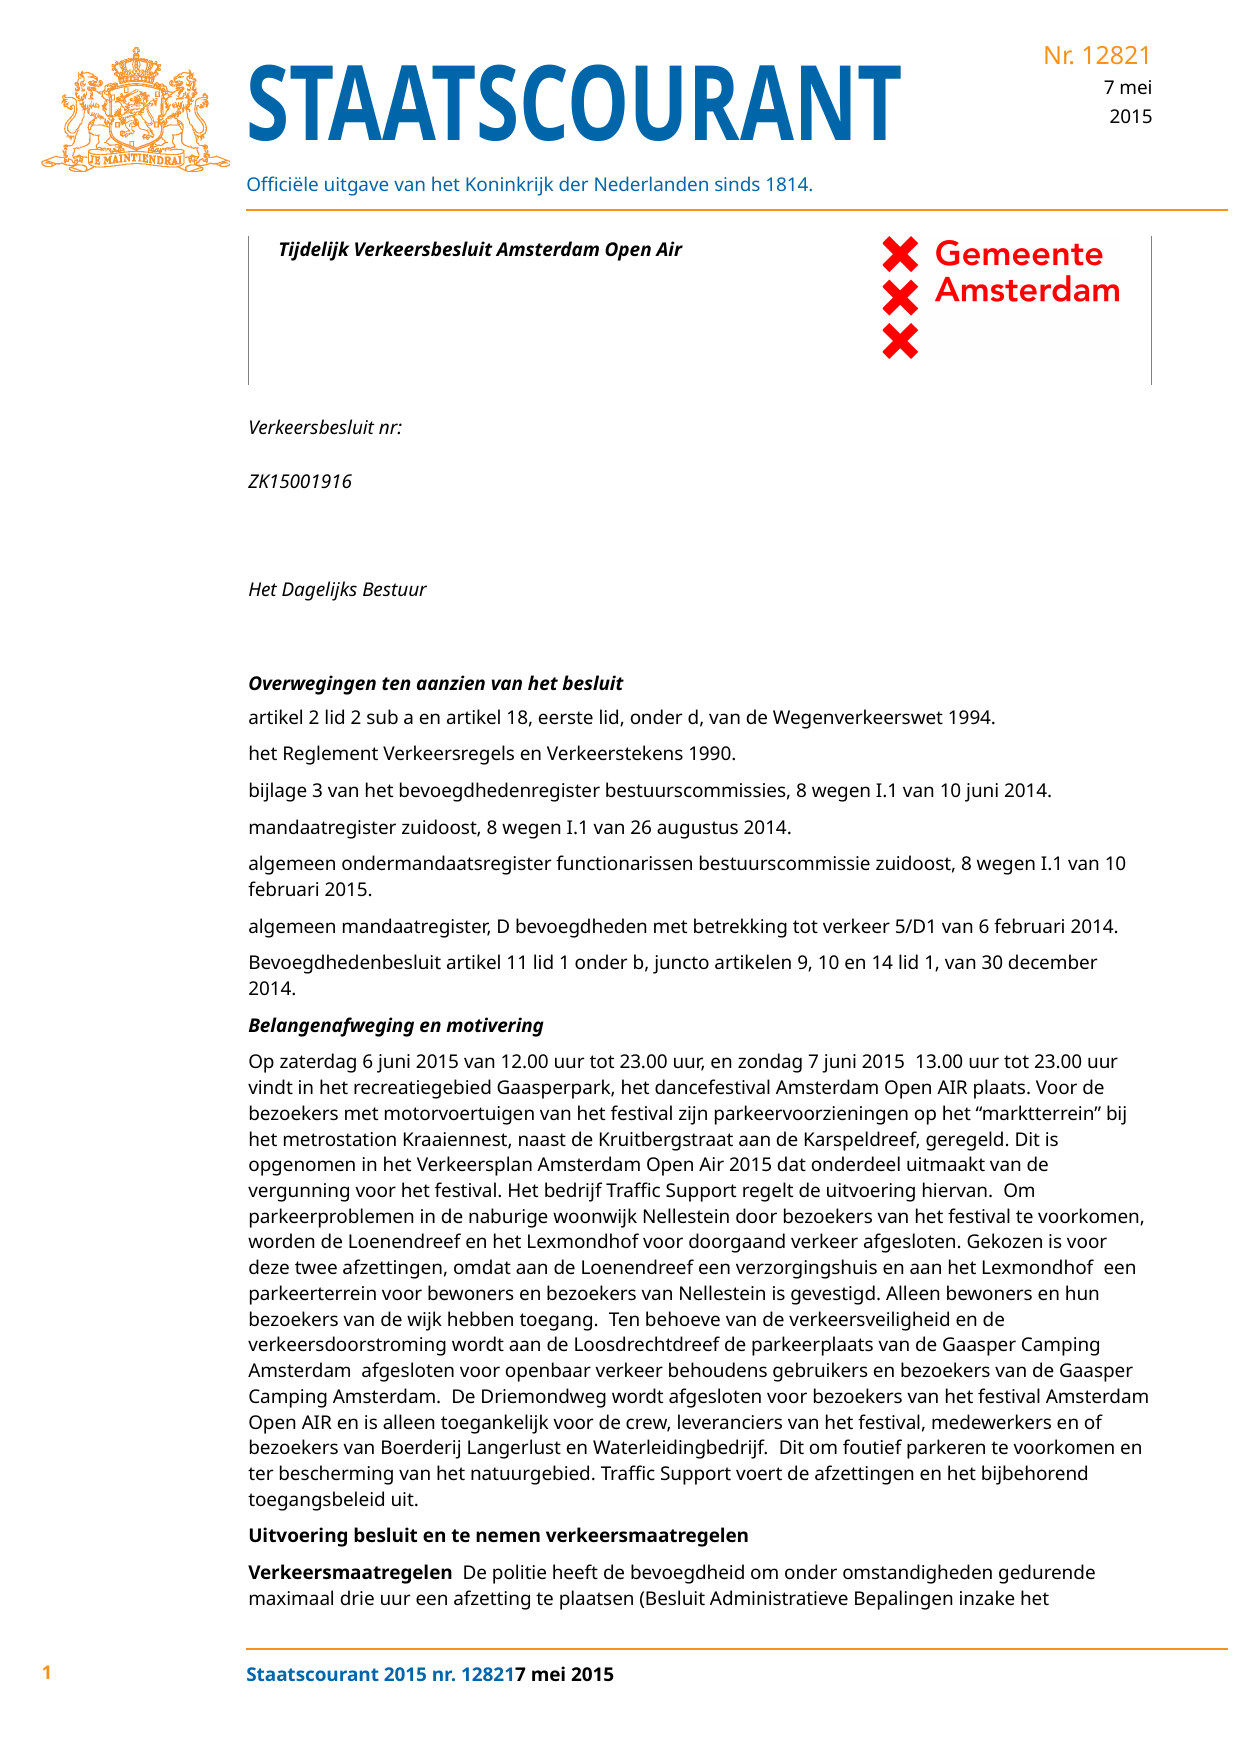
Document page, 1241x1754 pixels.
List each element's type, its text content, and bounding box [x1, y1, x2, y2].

text Uitvoering besluit en te nemen verkeersmaatregelen [248, 1523, 1152, 1548]
text algemeen mandaatregister, D bevoegdheden met betrekking tot verkeer 5/D1 van 6 februari 2014. [248, 913, 1152, 939]
text Het Dagelijks Bestuur [248, 576, 1152, 602]
text mandaatregister zuidoost, 8 wegen I.1 van 26 augustus 2014. [248, 814, 1152, 839]
text Bevoegdhedenbesluit artikel 11 lid 1 onder b, juncto artikelen 9, 10 en 14 lid 1, van 30 december 2014. [248, 949, 1152, 1001]
text ZK15001916 [248, 468, 1152, 494]
text bijlage 3 van het bevoegdhedenregister bestuurscommissies, 8 wegen I.1 van 10 juni 2014. [248, 777, 1152, 803]
text Overwegingen ten aanzien van het besluit [248, 670, 1152, 696]
table_header Tijdelijk Verkeersbesluit Amsterdam Open Air [249, 236, 850, 385]
picture [41, 47, 231, 172]
text algemeen ondermandaatsregister functionarissen bestuurscommissie zuidoost, 8 wegen I.1 van 10 februari 2015. [248, 851, 1152, 902]
text artikel 2 lid 2 sub a en artikel 18, eerste lid, onder d, van de Wegenverkeerswet 1994. [248, 704, 1152, 729]
text Verkeersbesluit nr: [248, 414, 1152, 440]
text het Reglement Verkeersregels en Verkeerstekens 1990. [248, 741, 1152, 766]
text Op zaterdag 6 juni 2015 van 12.00 uur tot 23.00 uur, en zondag 7 juni 2015 13.00 uur tot 23.00 uur vindt in het recreatiegebied Gaasperpark, het dancefestival Amsterdam Open AIR plaats. Voor de bezoekers met motorvoertuigen van het festival zijn parkeervoorzieningen op het “marktterrein” bij het metrostation Kraaiennest, naast de Kruitbergstraat aan de Karspeldreef, geregeld. Dit is opgenomen in het Verkeersplan Amsterdam Open Air 2015 dat onderdeel uitmaakt van de vergunning voor het festival. Het bedrijf Traffic Support regelt de uitvoering hiervan. Om parkeerproblemen in de naburige woonwijk Nellestein door bezoekers van het festival te voorkomen, worden de Loenendreef en het Lexmondhof voor doorgaand verkeer afgesloten. Gekozen is voor deze twee afzettingen, omdat aan de Loenendreef een verzorgingshuis en aan het Lexmondhof een parkeerterrein voor bewoners en bezoekers van Nellestein is gevestigd. Alleen bewoners en hun bezoekers van de wijk hebben toegang. Ten behoeve van de verkeersveiligheid en de verkeersdoorstroming wordt aan de Loosdrechtdreef de parkeerplaats van de Gaasper Camping Amsterdam afgesloten voor openbaar verkeer behoudens gebruikers en bezoekers van de Gaasper Camping Amsterdam. De Driemondweg wordt afgesloten voor bezoekers van het festival Amsterdam Open AIR en is alleen toegankelijk voor de crew, leveranciers van het festival, medewerkers en of bezoekers van Boerderij Langerlust en Waterleidingbedrijf. Dit om foutief parkeren te voorkomen en ter bescherming van het natuurgebied. Traffic Support voert de afzettingen en het bijbehorend toegangsbeleid uit. [248, 1049, 1152, 1512]
text Verkeersmaatregelen De politie heeft de bevoegdheid om onder omstandigheden gedurende maximaal drie uur een afzetting te plaatsen (Besluit Administratieve Bepalingen inzake het [248, 1559, 1152, 1611]
picture [882, 236, 1119, 359]
table_header [850, 236, 1151, 385]
text Belangenafweging en motivering [248, 1012, 1152, 1038]
